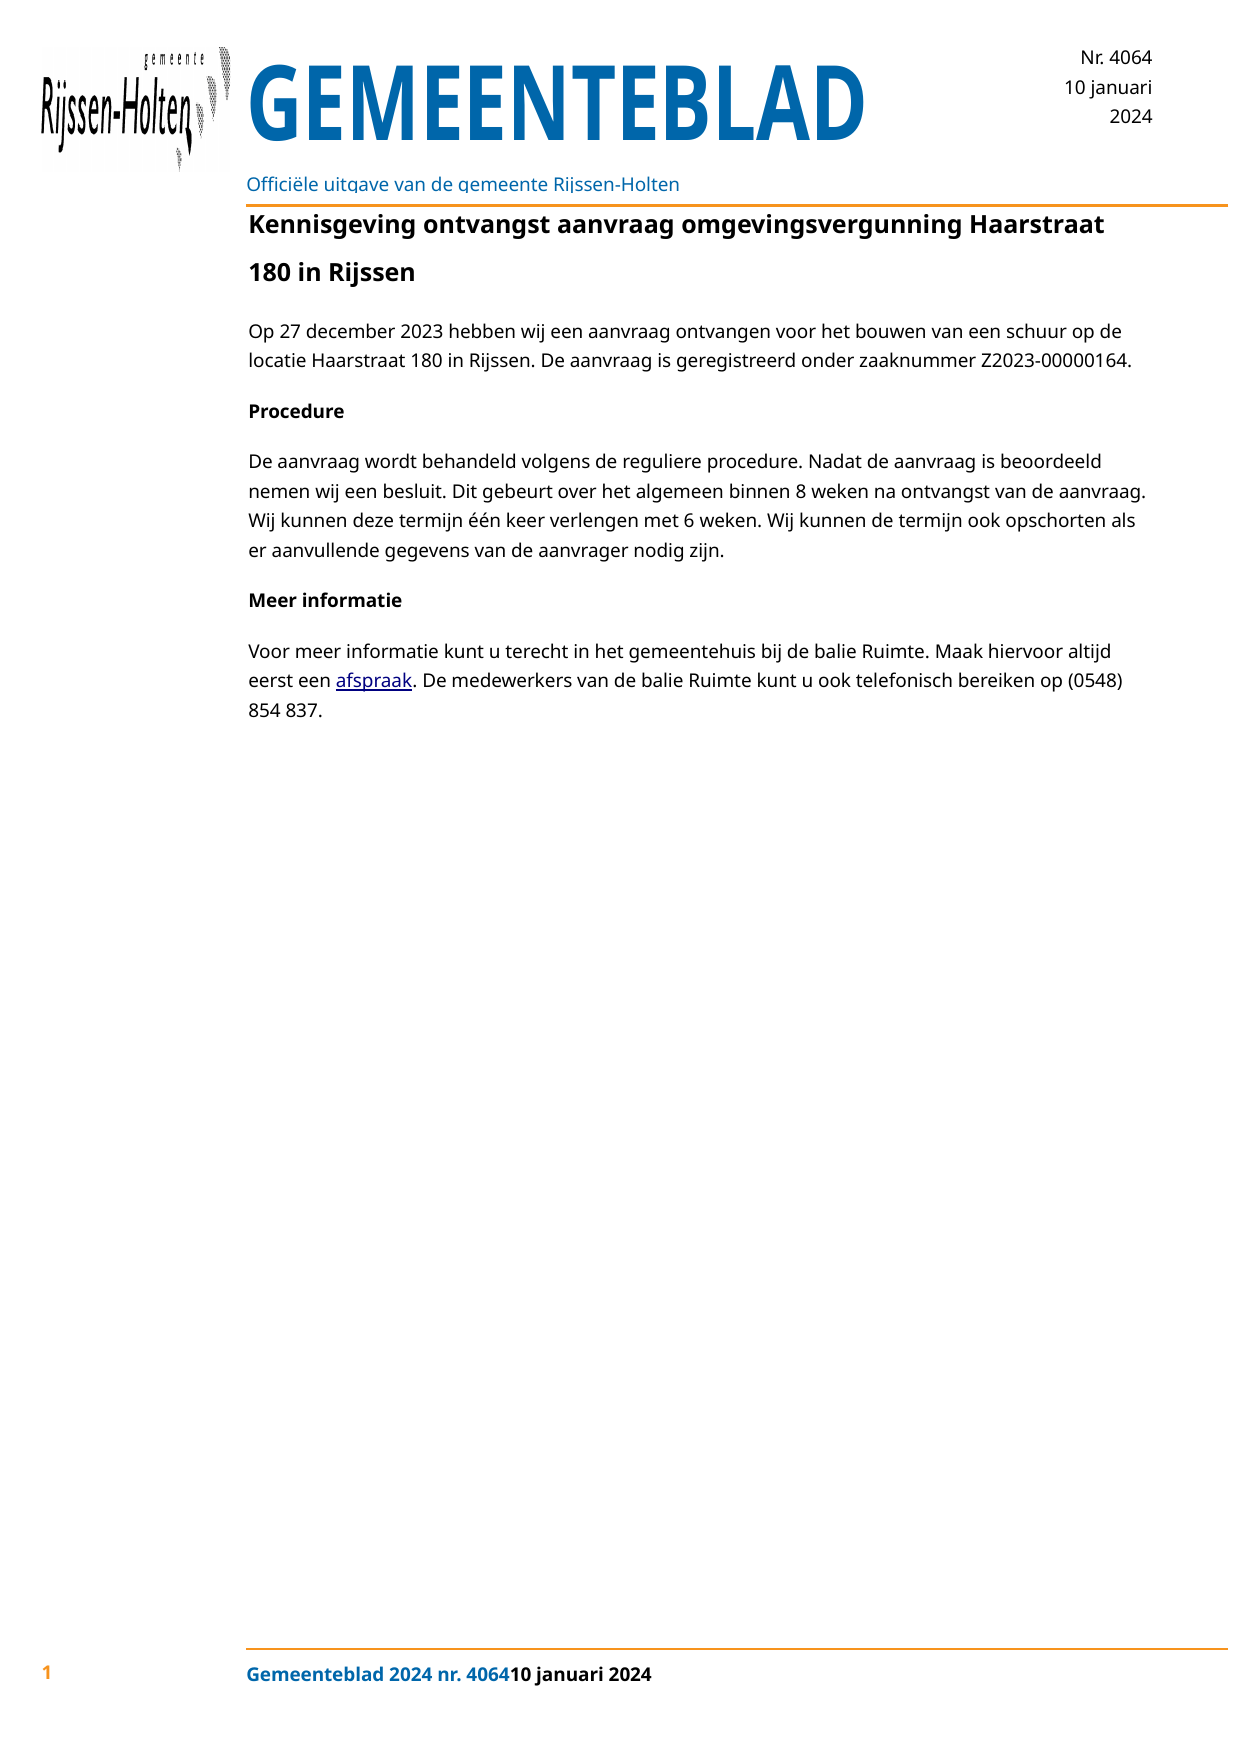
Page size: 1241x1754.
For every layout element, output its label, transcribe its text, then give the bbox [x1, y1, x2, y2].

text Voor meer informatie kunt u terecht in het gemeentehuis bij de balie Ruimte. Maak hiervoor altijd eerst een afspraak. De medewerkers van de balie Ruimte kunt u ook telefonisch bereiken op (0548) 854 837. [248, 638, 1152, 723]
picture [41, 47, 231, 172]
text Meer informatie [248, 587, 1152, 613]
text De aanvraag wordt behandeld volgens de reguliere procedure. Nadat de aanvraag is beoordeeld nemen wij een besluit. Dit gebeurt over het algemeen binnen 8 weken na ontvangst van de aanvraag. Wij kunnen deze termijn één keer verlengen met 6 weken. Wij kunnen de termijn ook opschorten als er aanvullende gegevens van de aanvrager nodig zijn. [248, 448, 1152, 563]
text Op 27 december 2023 hebben wij een aanvraag ontvangen voor het bouwen van een schuur op de locatie Haarstraat 180 in Rijssen. De aanvraag is geregistreerd onder zaaknummer Z2023-00000164. [248, 318, 1152, 373]
text Kennisgeving ontvangst aanvraag omgevingsvergunning Haarstraat 180 in Rijssen [248, 207, 1152, 288]
text Procedure [248, 398, 1152, 424]
